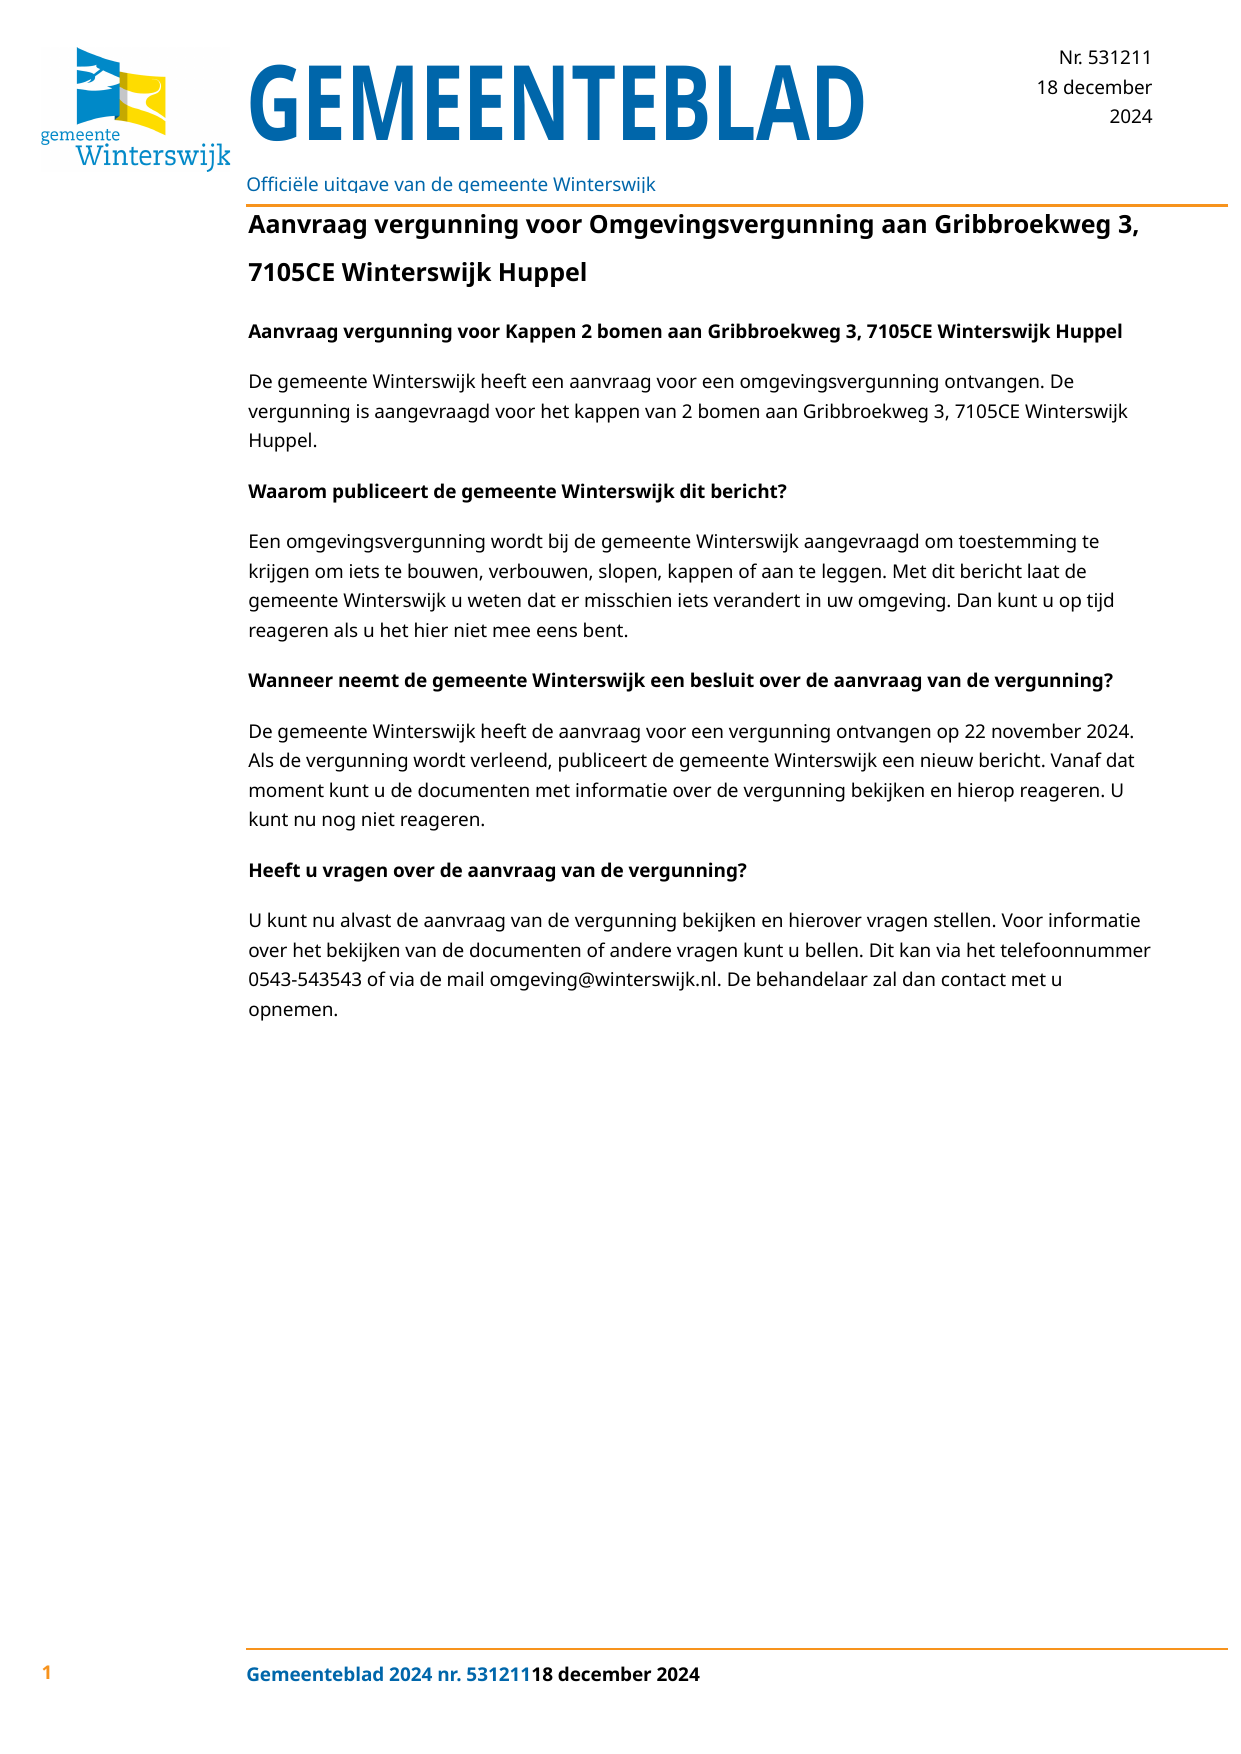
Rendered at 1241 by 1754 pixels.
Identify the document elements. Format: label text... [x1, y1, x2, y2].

picture [225, 153, 231, 162]
text Heeft u vragen over de aanvraag van de vergunning? [248, 857, 1152, 883]
text De gemeente Winterswijk heeft de aanvraag voor een vergunning ontvangen op 22 november 2024. Als de vergunning wordt verleend, publiceert de gemeente Winterswijk een nieuw bericht. Vanaf dat moment kunt u de documenten met informatie over de vergunning bekijken en hierop reageren. U kunt nu nog niet reageren. [248, 718, 1152, 832]
text U kunt nu alvast de aanvraag van de vergunning bekijken en hierover vragen stellen. Voor informatie over het bekijken van de documenten of andere vragen kunt u bellen. Dit kan via het telefoonnummer 0543-543543 of via de mail omgeving@winterswijk.nl. De behandelaar zal dan contact met u opnemen. [248, 907, 1152, 1022]
text Een omgevingsvergunning wordt bij de gemeente Winterswijk aangevraagd om toestemming te krijgen om iets te bouwen, verbouwen, slopen, kappen of aan te leggen. Met dit bericht laat de gemeente Winterswijk u weten dat er misschien iets verandert in uw omgeving. Dan kunt u op tijd reageren als u het hier niet mee eens bent. [248, 528, 1152, 643]
picture [41, 47, 231, 172]
text Waarom publiceert de gemeente Winterswijk dit bericht? [248, 478, 1152, 504]
text Aanvraag vergunning voor Omgevingsvergunning aan Gribbroekweg 3, 7105CE Winterswijk Huppel [248, 207, 1152, 288]
text Aanvraag vergunning voor Kappen 2 bomen aan Gribbroekweg 3, 7105CE Winterswijk Huppel [248, 318, 1152, 344]
text Wanneer neemt de gemeente Winterswijk een besluit over de aanvraag van de vergunning? [248, 667, 1152, 693]
text De gemeente Winterswijk heeft een aanvraag voor een omgevingsvergunning ontvangen. De vergunning is aangevraagd voor het kappen van 2 bomen aan Gribbroekweg 3, 7105CE Winterswijk Huppel. [248, 368, 1152, 453]
